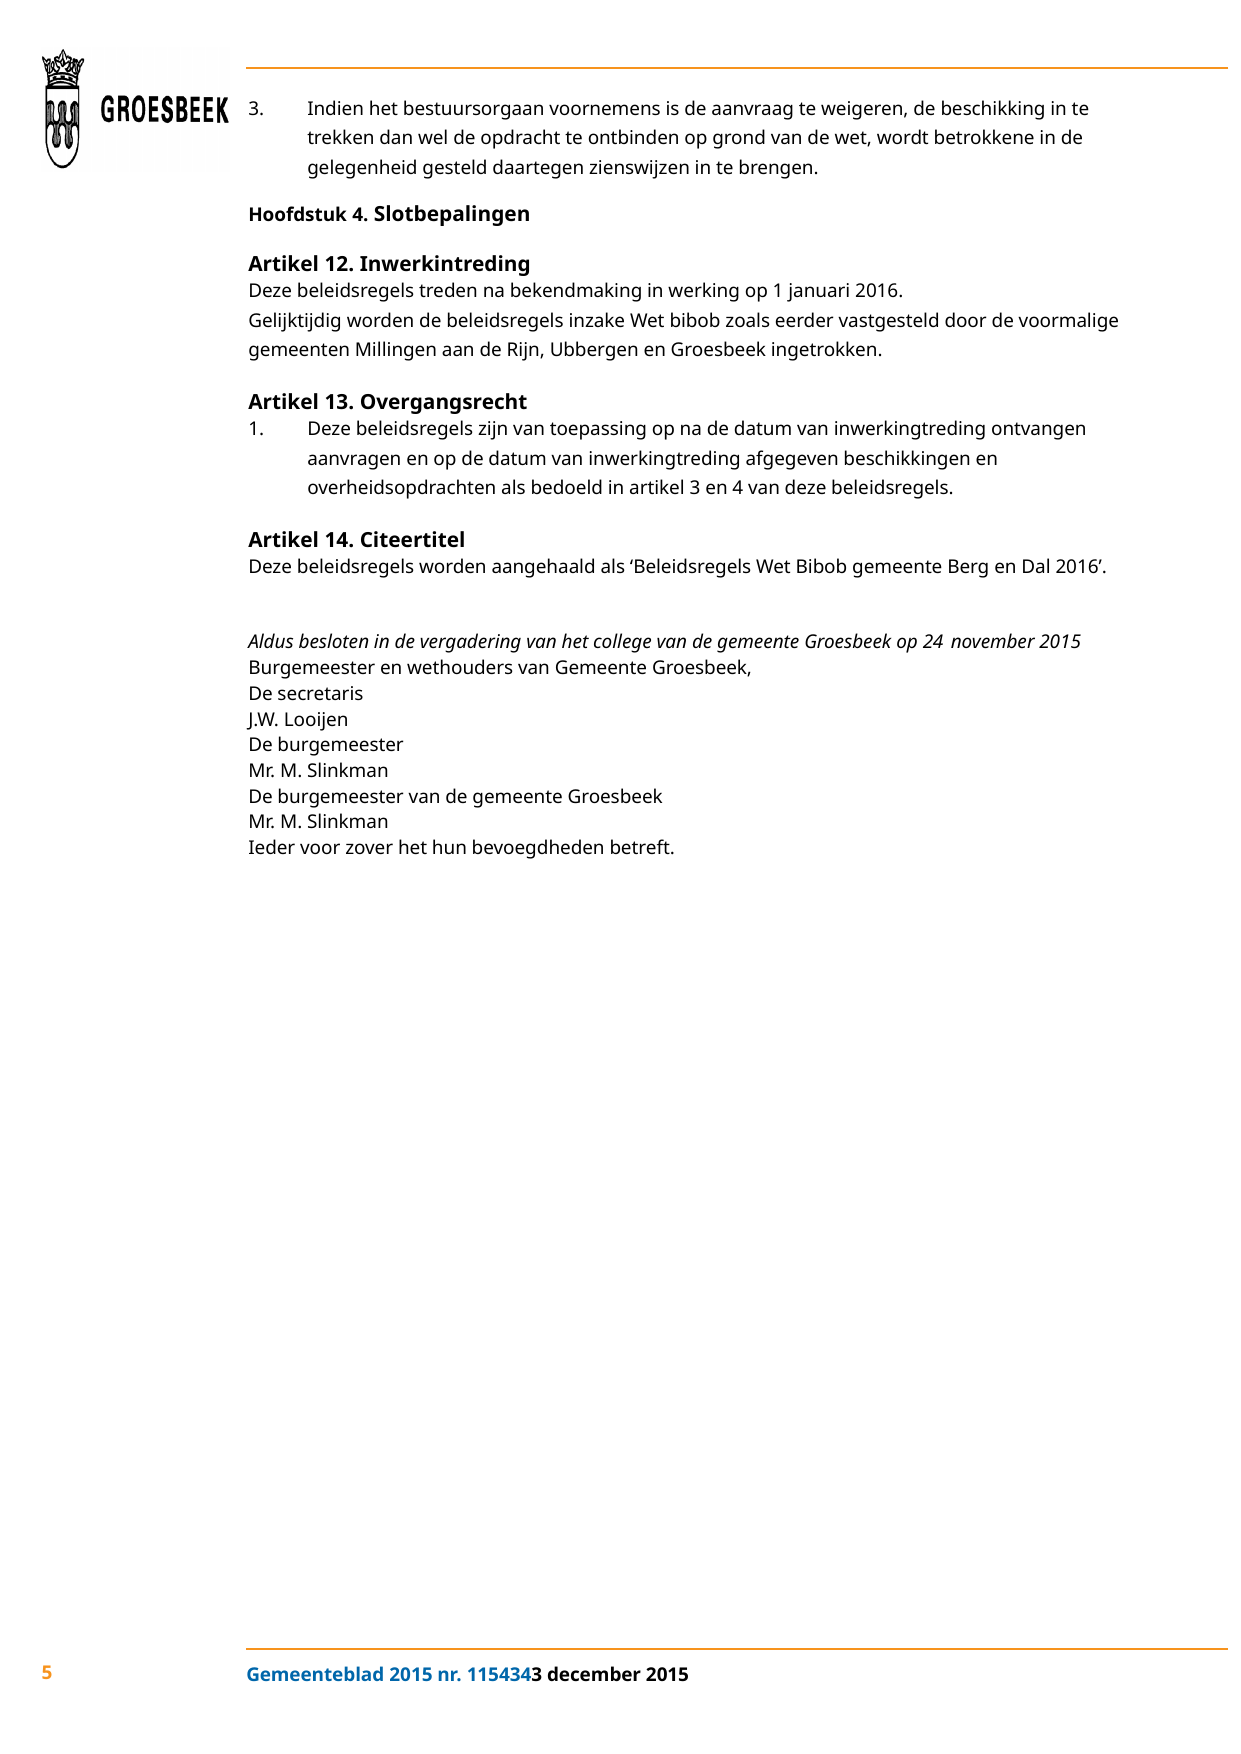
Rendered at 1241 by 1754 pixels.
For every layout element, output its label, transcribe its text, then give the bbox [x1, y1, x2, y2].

text Gelijktijdig worden de beleidsregels inzake Wet bibob zoals eerder vastgesteld door de voormalige gemeenten Millingen aan de Rijn, Ubbergen en Groesbeek ingetrokken. [248, 307, 1152, 362]
text Mr. M. Slinkman [248, 757, 1152, 783]
text Deze beleidsregels treden na bekendmaking in werking op 1 januari 2016. [248, 277, 1152, 303]
text J.W. Looijen [248, 706, 1152, 731]
text Artikel 13. Overgangsrecht [248, 387, 1152, 415]
text Ieder voor zover het hun bevoegdheden betreft. [248, 834, 1152, 860]
text De secretaris [248, 680, 1152, 706]
text Hoofdstuk 4. Slotbepalingen [248, 199, 1152, 228]
list Deze beleidsregels zijn van toepassing op na de datum van inwerkingtreding ontvangen aanvragen en op de datum van inwerkingtreding afgegeven beschikkingen en overheidsopdrachten als bedoeld in artikel 3 en 4 van deze beleidsregels. [248, 415, 1152, 500]
text Burgemeester en wethouders van Gemeente Groesbeek, [248, 654, 1152, 680]
text Deze beleidsregels worden aangehaald als ‘Beleidsregels Wet Bibob gemeente Berg en Dal 2016’. [248, 553, 1152, 579]
text De burgemeester van de gemeente Groesbeek [248, 783, 1152, 809]
text Aldus besloten in de vergadering van het college van de gemeente Groesbeek op 24 november 2015 [248, 628, 1152, 654]
text De burgemeester [248, 731, 1152, 757]
picture [41, 47, 231, 172]
list Indien het bestuursorgaan voornemens is de aanvraag te weigeren, de beschikking in te trekken dan wel de opdracht te ontbinden op grond van de wet, wordt betrokkene in de gelegenheid gesteld daartegen zienswijzen in te brengen. [248, 95, 1152, 180]
text Artikel 14. Citeertitel [248, 525, 1152, 553]
text Artikel 12. Inwerkintreding [248, 249, 1152, 277]
text Mr. M. Slinkman [248, 809, 1152, 834]
